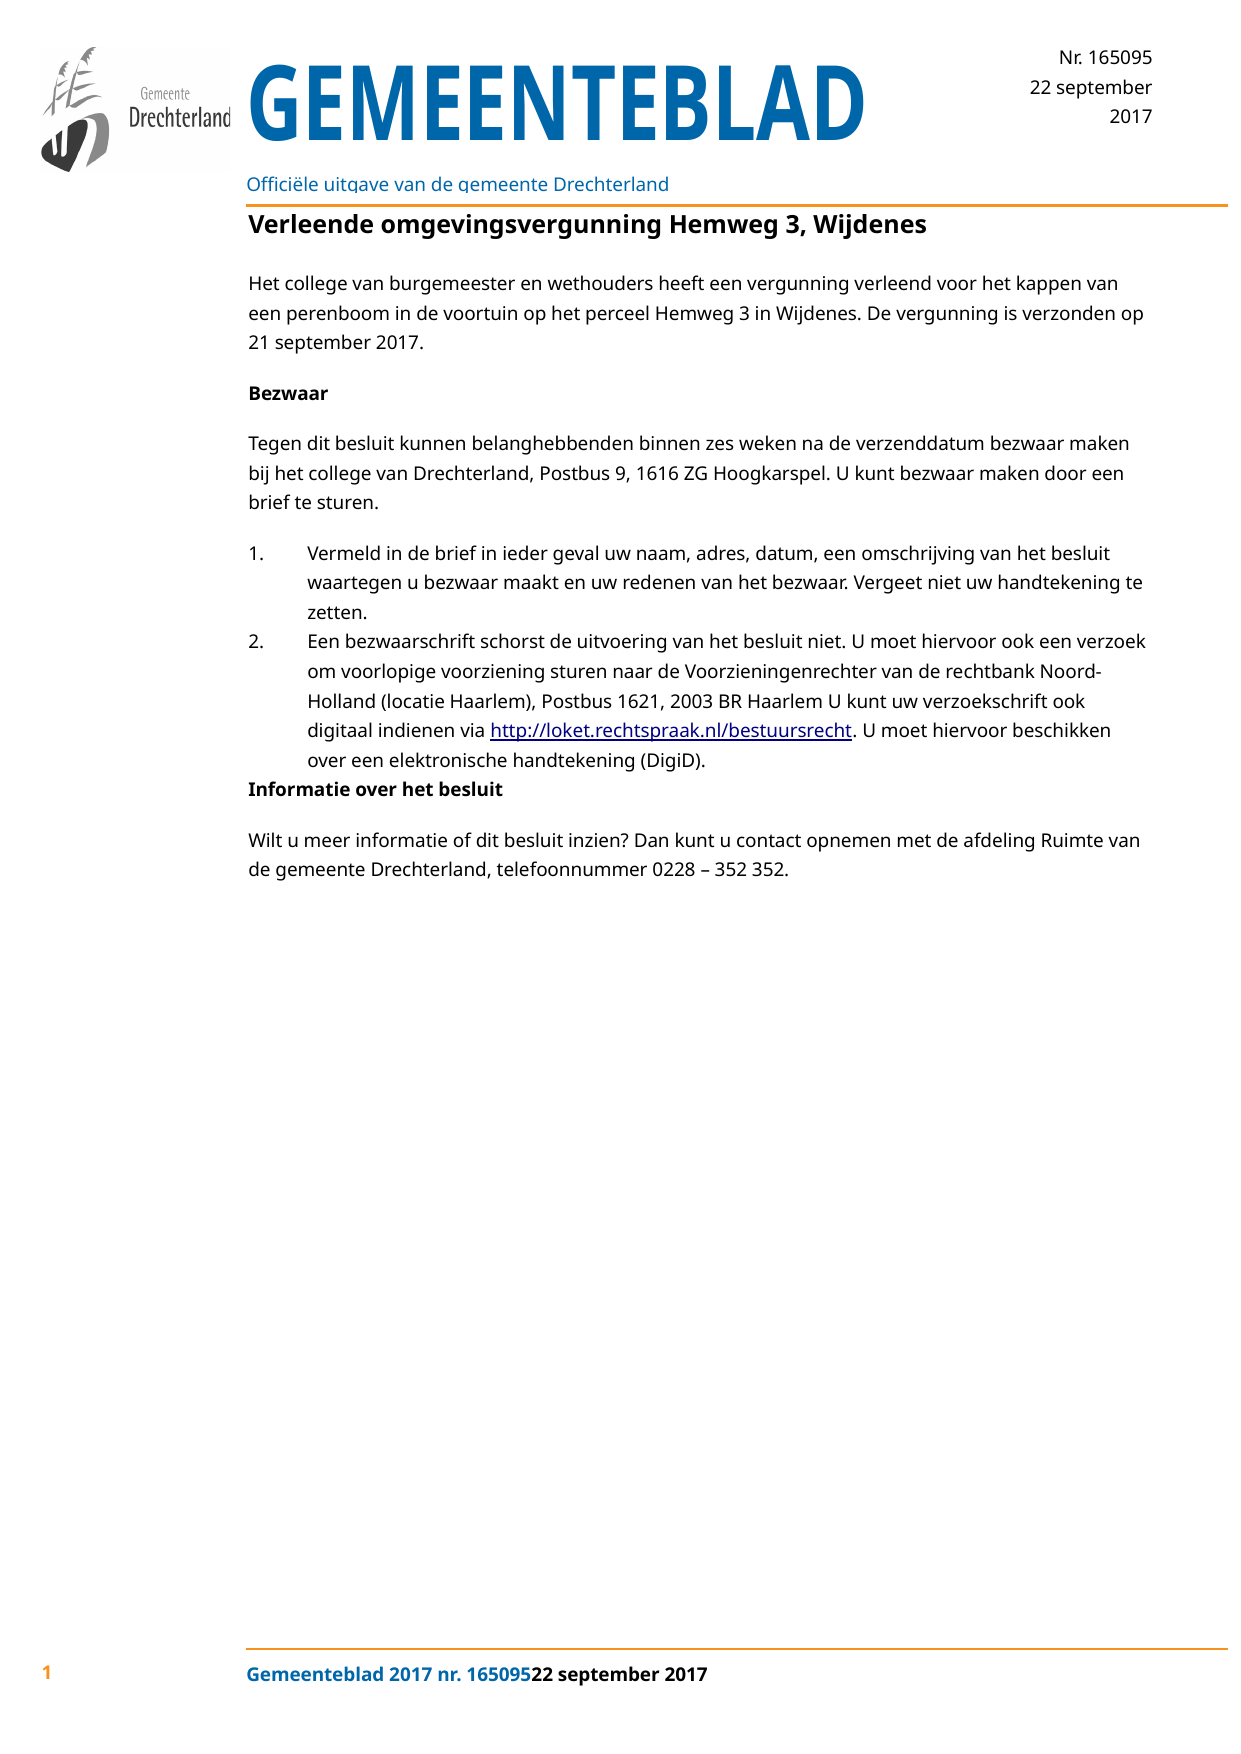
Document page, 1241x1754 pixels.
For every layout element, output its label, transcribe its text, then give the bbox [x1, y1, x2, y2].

text Informatie over het besluit [248, 777, 1152, 802]
text Tegen dit besluit kunnen belanghebbenden binnen zes weken na de verzenddatum bezwaar maken bij het college van Drechterland, Postbus 9, 1616 ZG Hoogkarspel. U kunt bezwaar maken door een brief te sturen. [248, 430, 1152, 515]
picture [41, 47, 231, 172]
text Verleende omgevingsvergunning Hemweg 3, Wijdenes [248, 207, 1152, 241]
text Wilt u meer informatie of dit besluit inzien? Dan kunt u contact opnemen met de afdeling Ruimte van de gemeente Drechterland, telefoonnummer 0228 – 352 352. [248, 827, 1152, 882]
text Het college van burgemeester en wethouders heeft een vergunning verleend voor het kappen van een perenboom in de voortuin op het perceel Hemweg 3 in Wijdenes. De vergunning is verzonden op 21 september 2017. [248, 270, 1152, 355]
text Bezwaar [248, 380, 1152, 406]
list Vermeld in de brief in ieder geval uw naam, adres, datum, een omschrijving van het besluit waartegen u bezwaar maakt en uw redenen van het bezwaar. Vergeet niet uw handtekening te zetten. [248, 540, 1152, 625]
list Een bezwaarschrift schorst de uitvoering van het besluit niet. U moet hiervoor ook een verzoek om voorlopige voorziening sturen naar de Voorzieningenrechter van de rechtbank Noord-Holland (locatie Haarlem), Postbus 1621, 2003 BR Haarlem U kunt uw verzoekschrift ook digitaal indienen via http://loket.rechtspraak.nl/bestuursrecht. U moet hiervoor beschikken over een elektronische handtekening (DigiD). [248, 629, 1152, 773]
